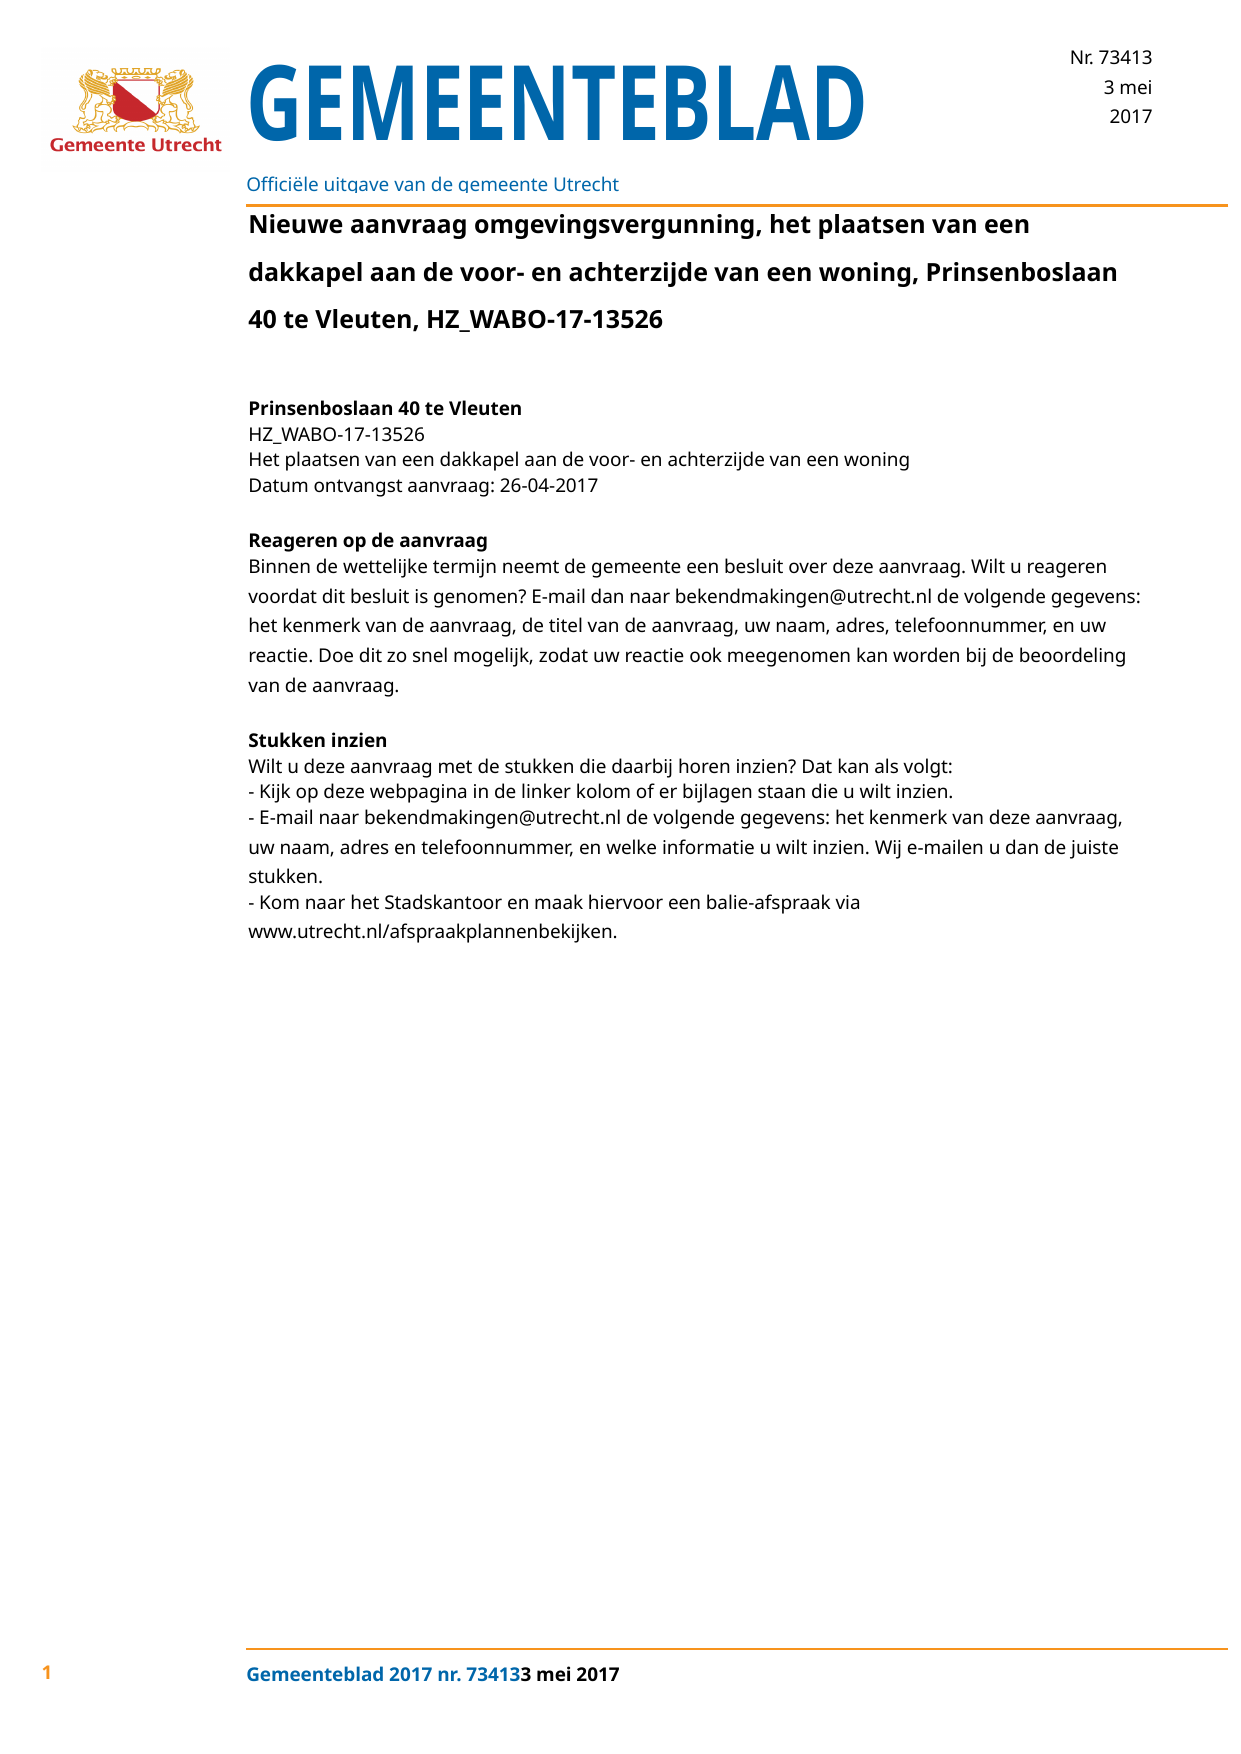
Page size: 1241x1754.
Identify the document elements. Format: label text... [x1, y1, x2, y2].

table_cell Wilt u deze aanvraag met de stukken die daarbij horen inzien? Dat kan als volgt: [248, 753, 1152, 778]
table_cell Datum ontvangst aanvraag: 26-04-2017 [248, 473, 1152, 528]
table_cell - Kom naar het Stadskantoor en maak hiervoor een balie-afspraak via www.utrecht.nl/afspraakplannenbekijken. [248, 889, 1152, 944]
table_cell - E-mail naar bekendmakingen@utrecht.nl de volgende gegevens: het kenmerk van deze aanvraag, uw naam, adres en telefoonnummer, en welke informatie u wilt inzien. Wij e-mailen u dan de juiste stukken. [248, 804, 1152, 889]
text Nieuwe aanvraag omgevingsvergunning, het plaatsen van een dakkapel aan de voor- en achterzijde van een woning, Prinsenboslaan 40 te Vleuten, HZ_WABO-17-13526 [248, 207, 1152, 336]
table_cell Het plaatsen van een dakkapel aan de voor- en achterzijde van een woning [248, 447, 1152, 472]
table_cell HZ_WABO-17-13526 [248, 421, 1152, 447]
table_cell Reageren op de aanvraag [248, 528, 1152, 553]
picture [41, 47, 231, 172]
table_cell - Kijk op deze webpagina in de linker kolom of er bijlagen staan die u wilt inzien. [248, 779, 1152, 804]
table_header Prinsenboslaan 40 te Vleuten [248, 395, 1152, 421]
table_cell Binnen de wettelijke termijn neemt de gemeente een besluit over deze aanvraag. Wilt u reageren voordat dit besluit is genomen? E-mail dan naar bekendmakingen@utrecht.nl de volgende gegevens: het kenmerk van de aanvraag, de titel van de aanvraag, uw naam, adres, telefoonnummer, en uw reactie. Doe dit zo snel mogelijk, zodat uw reactie ook meegenomen kan worden bij de beoordeling van de aanvraag. [248, 554, 1152, 727]
table_cell Stukken inzien [248, 727, 1152, 753]
